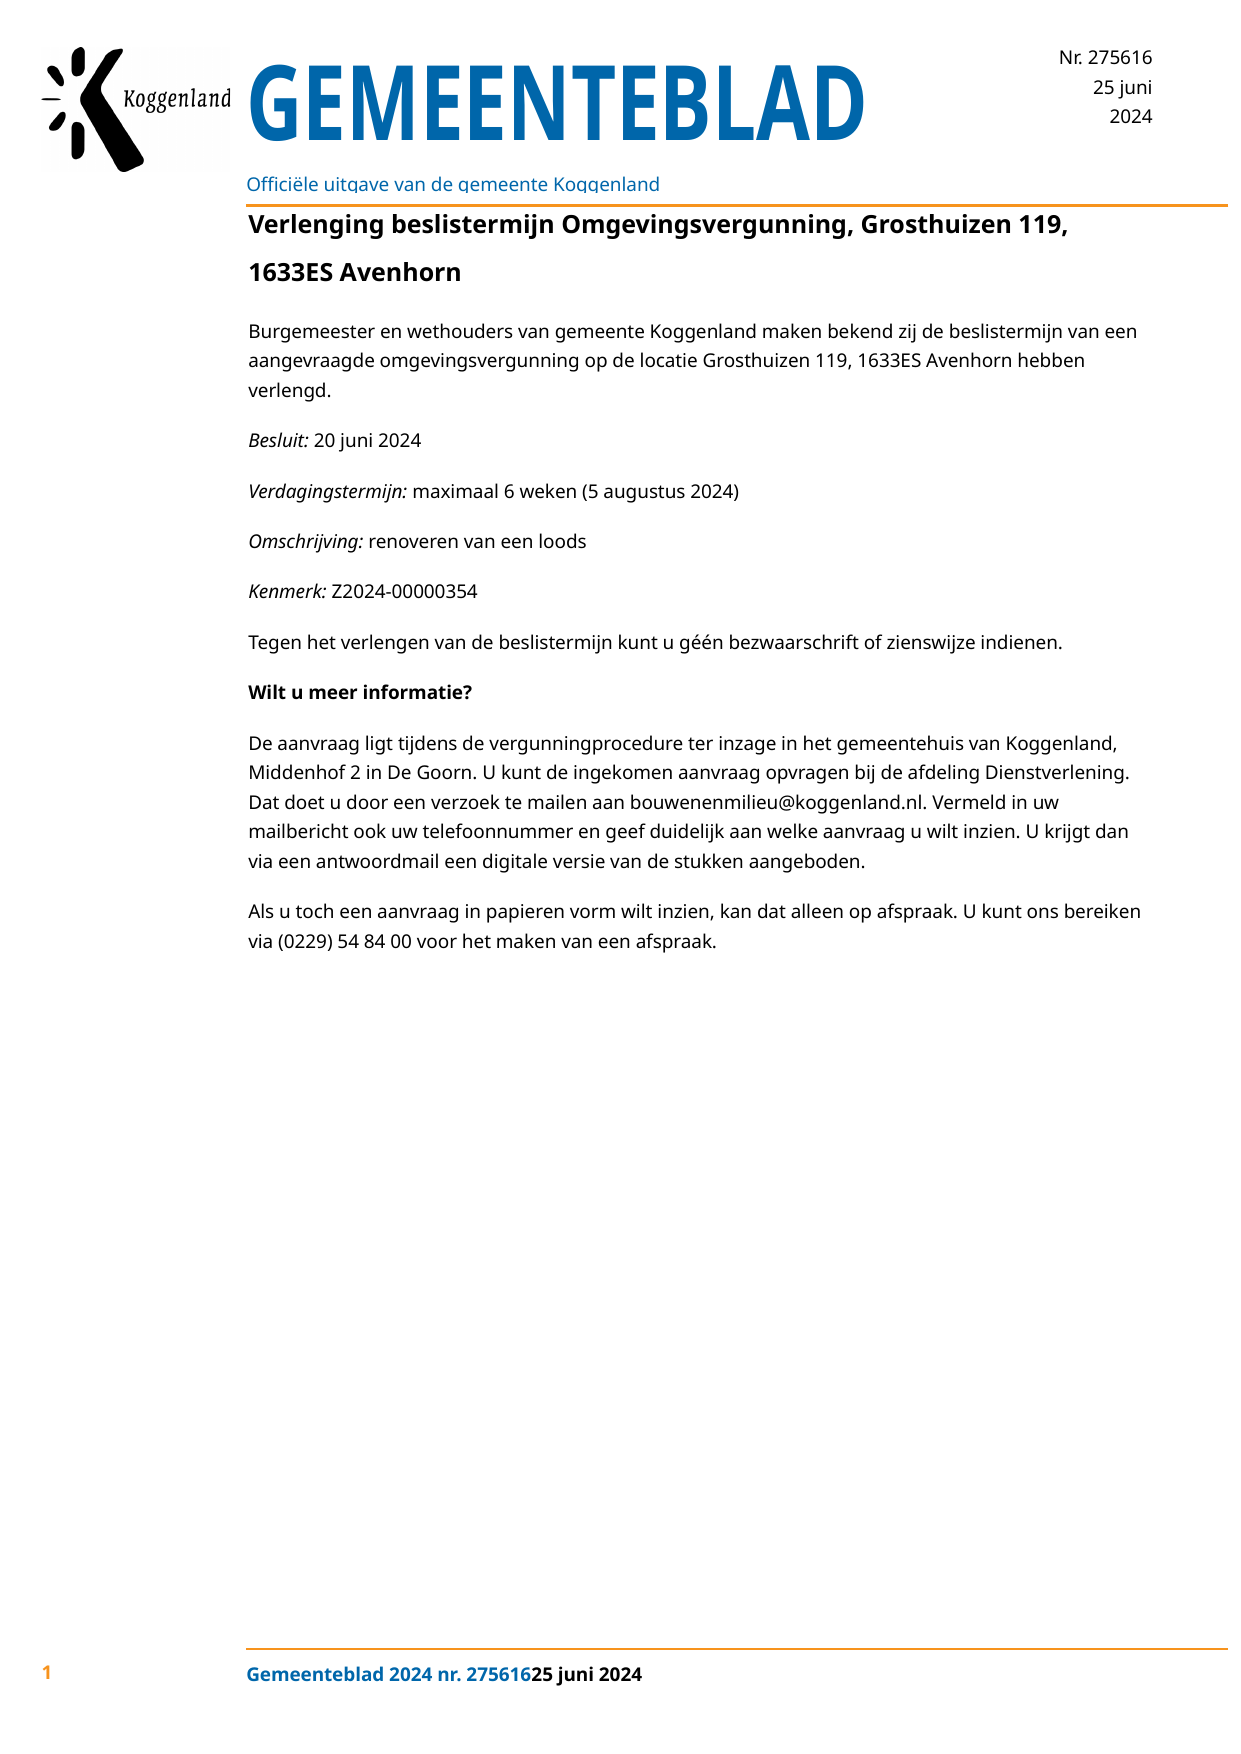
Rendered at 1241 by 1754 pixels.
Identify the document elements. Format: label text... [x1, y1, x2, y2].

text Kenmerk: Z2024-00000354 [248, 579, 1152, 604]
text Wilt u meer informatie? [248, 679, 1152, 705]
text De aanvraag ligt tijdens de vergunningprocedure ter inzage in het gemeentehuis van Koggenland, Middenhof 2 in De Goorn. U kunt de ingekomen aanvraag opvragen bij de afdeling Dienstverlening. Dat doet u door een verzoek te mailen aan bouwenenmilieu@koggenland.nl. Vermeld in uw mailbericht ook uw telefoonnummer en geef duidelijk aan welke aanvraag u wilt inzien. U krijgt dan via een antwoordmail een digitale versie van de stukken aangeboden. [248, 730, 1152, 874]
text Besluit: 20 juni 2024 [248, 427, 1152, 453]
text Verdagingstermijn: maximaal 6 weken (5 augustus 2024) [248, 478, 1152, 504]
text Tegen het verlengen van de beslistermijn kunt u géén bezwaarschrift of zienswijze indienen. [248, 629, 1152, 655]
text Burgemeester en wethouders van gemeente Koggenland maken bekend zij de beslistermijn van een aangevraagde omgevingsvergunning op de locatie Grosthuizen 119, 1633ES Avenhorn hebben verlengd. [248, 318, 1152, 403]
picture [41, 47, 231, 172]
text Als u toch een aanvraag in papieren vorm wilt inzien, kan dat alleen op afspraak. U kunt ons bereiken via (0229) 54 84 00 voor het maken van een afspraak. [248, 899, 1152, 954]
text Verlenging beslistermijn Omgevingsvergunning, Grosthuizen 119, 1633ES Avenhorn [248, 207, 1152, 288]
text Omschrijving: renoveren van een loods [248, 528, 1152, 554]
